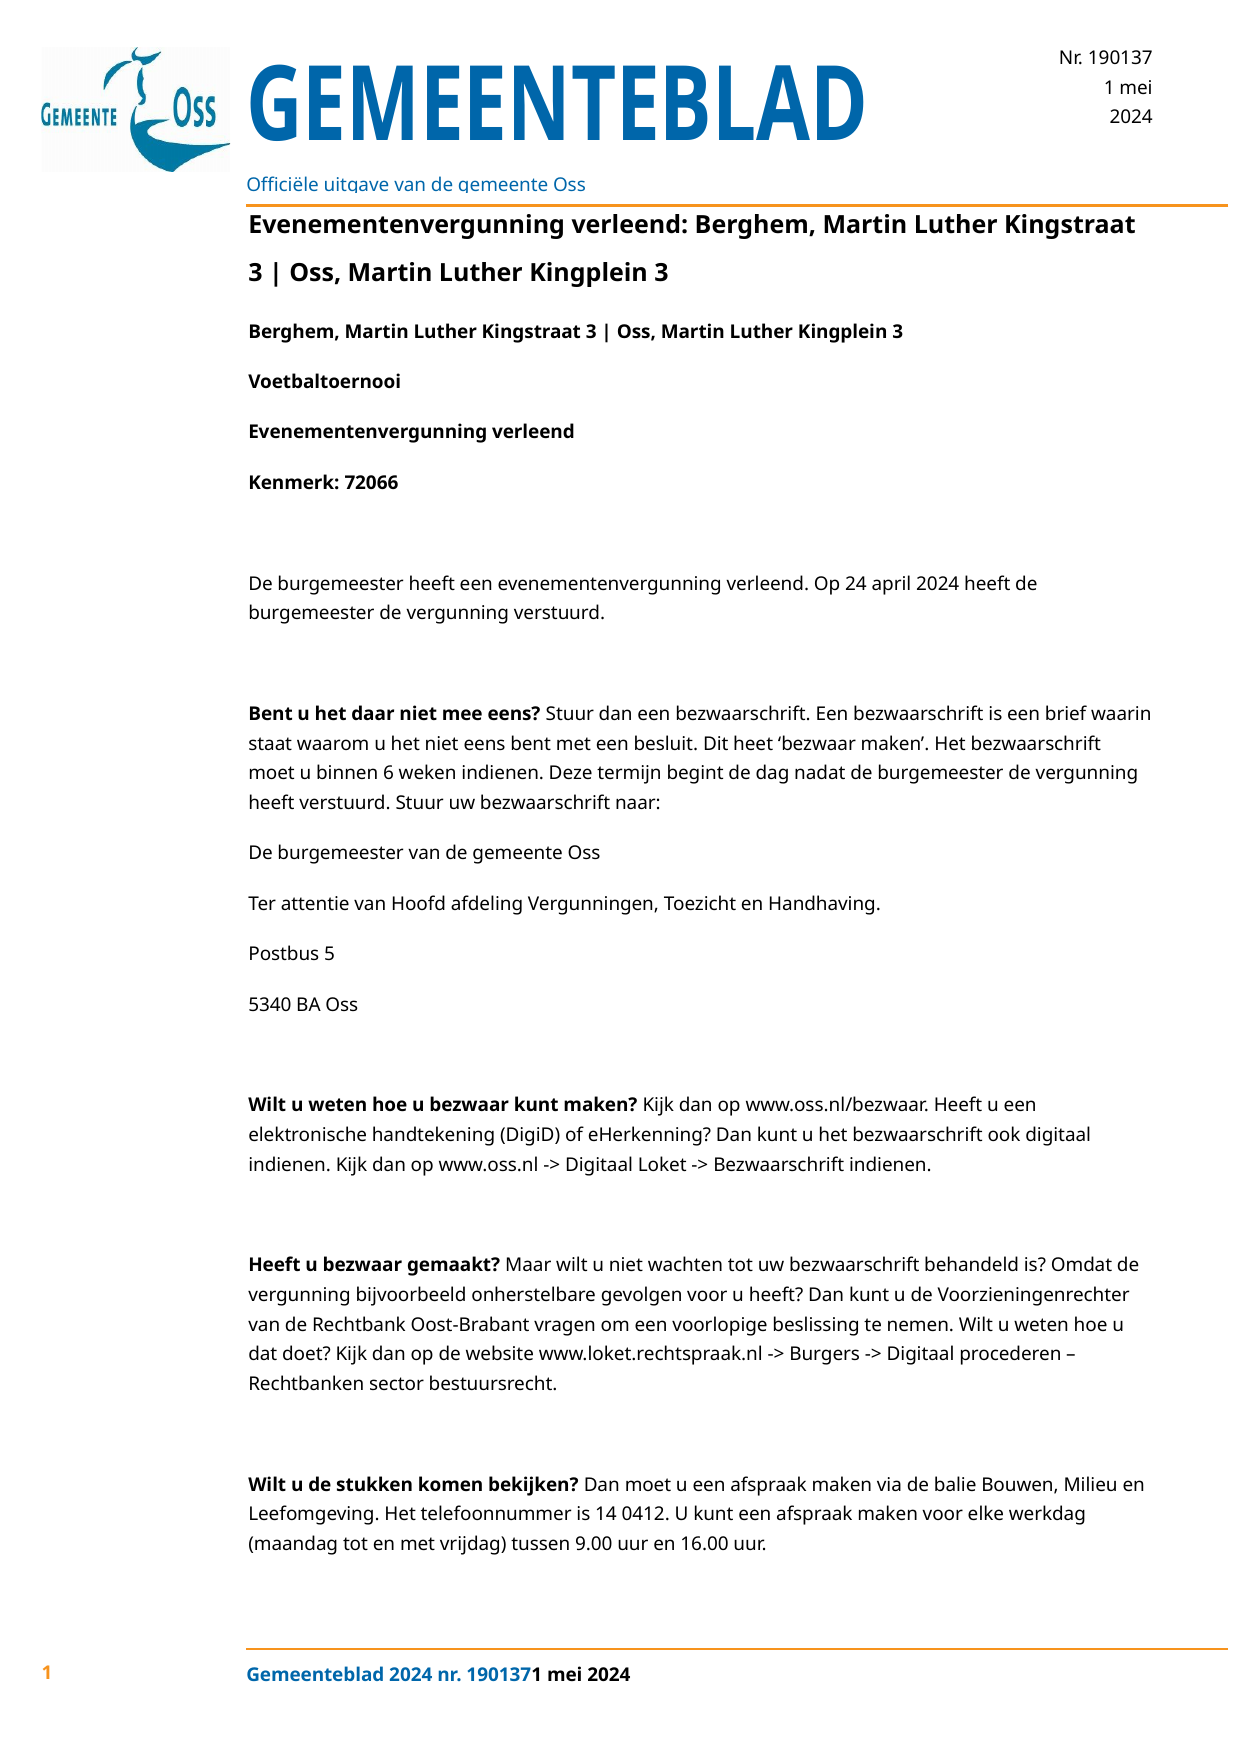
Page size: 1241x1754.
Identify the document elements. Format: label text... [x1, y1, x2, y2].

text Voetbaltoernooi [248, 368, 1152, 394]
text Wilt u weten hoe u bezwaar kunt maken? Kijk dan op www.oss.nl/bezwaar. Heeft u een elektronische handtekening (DigiD) of eHerkenning? Dan kunt u het bezwaarschrift ook digitaal indienen. Kijk dan op www.oss.nl -> Digitaal Loket -> Bezwaarschrift indienen. [248, 1092, 1152, 1177]
text Ter attentie van Hoofd afdeling Vergunningen, Toezicht en Handhaving. [248, 890, 1152, 916]
text Bent u het daar niet mee eens? Stuur dan een bezwaarschrift. Een bezwaarschrift is een brief waarin staat waarom u het niet eens bent met een besluit. Dit heet ‘bezwaar maken’. Het bezwaarschrift moet u binnen 6 weken indienen. Deze termijn begint de dag nadat de burgemeester de vergunning heeft verstuurd. Stuur uw bezwaarschrift naar: [248, 700, 1152, 815]
text Postbus 5 [248, 940, 1152, 966]
text De burgemeester van de gemeente Oss [248, 839, 1152, 865]
text Heeft u bezwaar gemaakt? Maar wilt u niet wachten tot uw bezwaarschrift behandeld is? Omdat de vergunning bijvoorbeeld onherstelbare gevolgen voor u heeft? Dan kunt u de Voorzieningenrechter van de Rechtbank Oost-Brabant vragen om een voorlopige beslissing te nemen. Wilt u weten hoe u dat doet? Kijk dan op de website www.loket.rechtspraak.nl -> Burgers -> Digitaal procederen – Rechtbanken sector bestuursrecht. [248, 1252, 1152, 1396]
text Evenementenvergunning verleend [248, 419, 1152, 444]
text Wilt u de stukken komen bekijken? Dan moet u een afspraak maken via de balie Bouwen, Milieu en Leefomgeving. Het telefoonnummer is 14 0412. U kunt een afspraak maken voor elke werkdag (maandag tot en met vrijdag) tussen 9.00 uur en 16.00 uur. [248, 1471, 1152, 1556]
text Kenmerk: 72066 [248, 469, 1152, 495]
text De burgemeester heeft een evenementenvergunning verleend. Op 24 april 2024 heeft de burgemeester de vergunning verstuurd. [248, 570, 1152, 625]
text 5340 BA Oss [248, 991, 1152, 1017]
picture [41, 47, 231, 172]
text Evenementenvergunning verleend: Berghem, Martin Luther Kingstraat 3 | Oss, Martin Luther Kingplein 3 [248, 207, 1152, 288]
text Berghem, Martin Luther Kingstraat 3 | Oss, Martin Luther Kingplein 3 [248, 318, 1152, 344]
